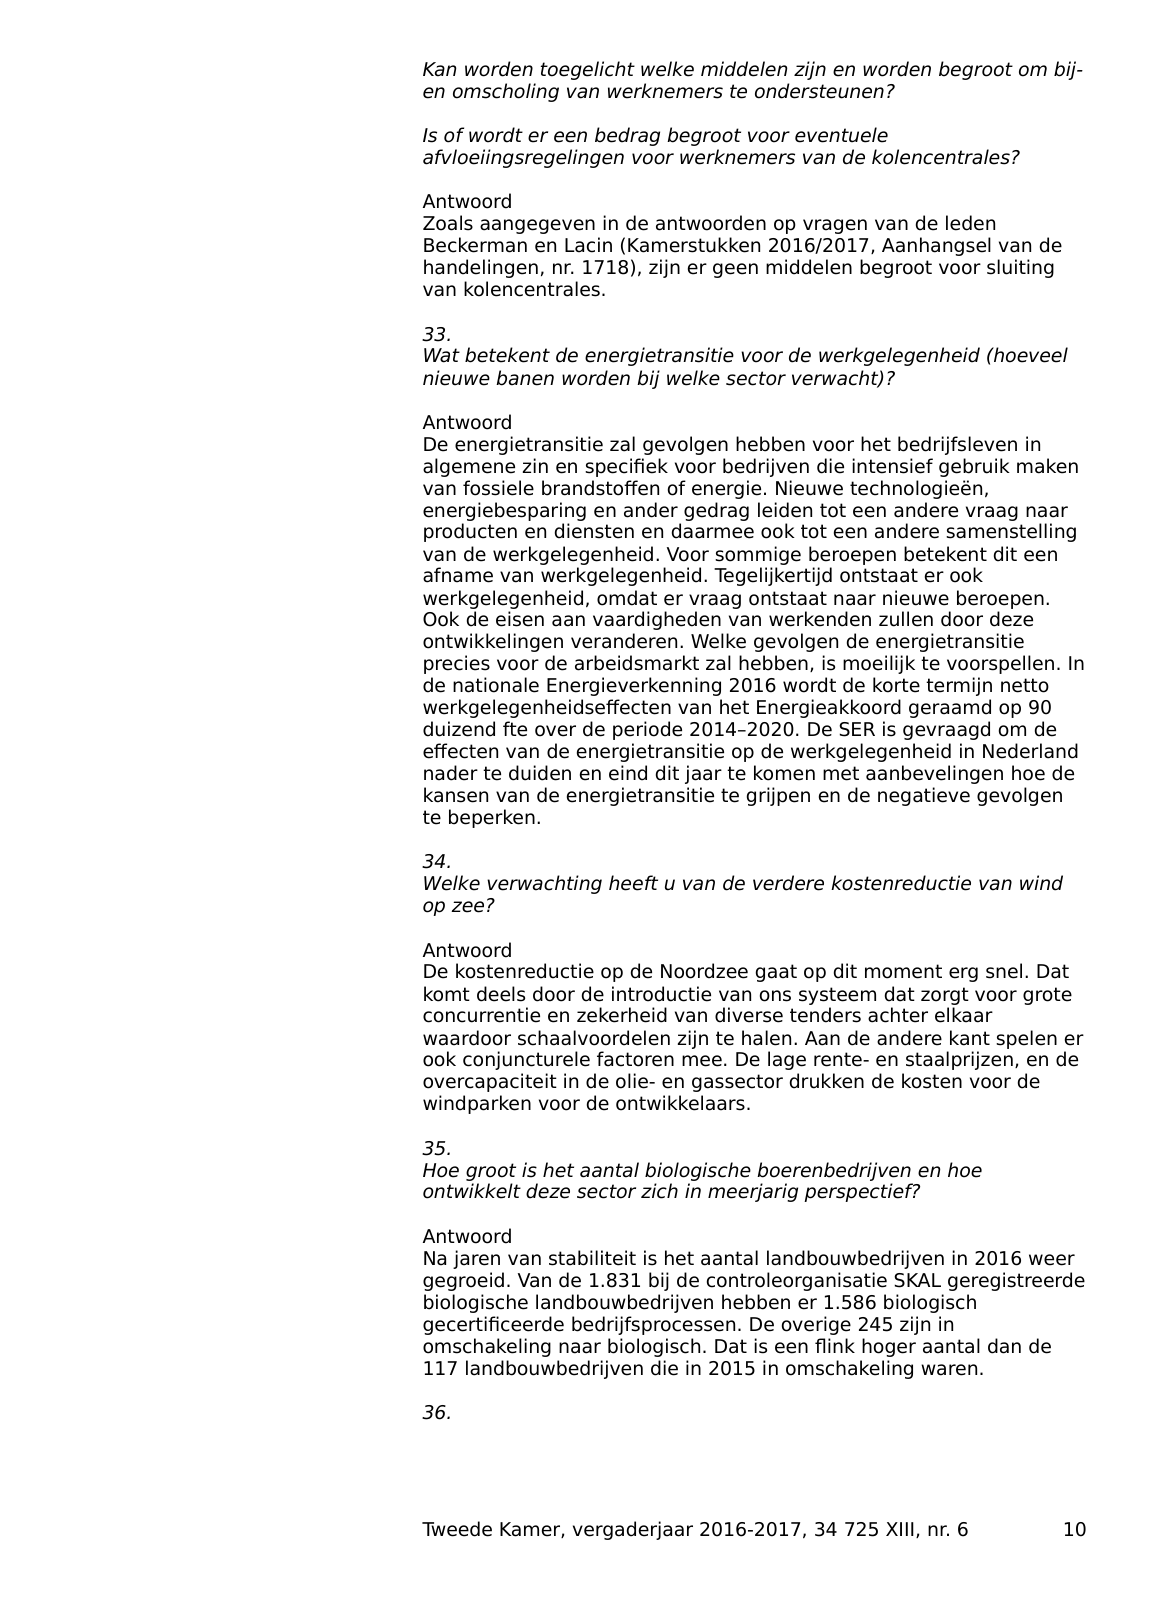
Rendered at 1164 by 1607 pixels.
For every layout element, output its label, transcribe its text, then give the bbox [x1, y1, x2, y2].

text Hoe groot is het aantal biologische boerenbedrijven en hoe ontwikkelt deze sector zich in meerjarig perspectief? [422, 1159, 1087, 1203]
text 35. [422, 1137, 1087, 1159]
text Welke verwachting heeft u van de verdere kostenreductie van wind op zee? [422, 873, 1087, 917]
text 36. [422, 1402, 1087, 1424]
text Kan worden toegelicht welke middelen zijn en worden begroot om bij- en omscholing van werknemers te ondersteunen? [422, 59, 1087, 103]
text Is of wordt er een bedrag begroot voor eventuele afvloeiingsregelingen voor werknemers van de kolencentrales? [422, 125, 1087, 169]
text Antwoord [422, 939, 1087, 961]
text Antwoord [422, 1226, 1087, 1248]
text 34. [422, 851, 1087, 873]
text 33. [422, 323, 1087, 345]
text Zoals aangegeven in de antwoorden op vragen van de leden Beckerman en Lacin (Kamerstukken 2016/2017, Aanhangsel van de handelingen, nr. 1718), zijn er geen middelen begroot voor sluiting van kolencentrales. [422, 213, 1087, 301]
text Antwoord [422, 191, 1087, 213]
text De kostenreductie op de Noordzee gaat op dit moment erg snel. Dat komt deels door de introductie van ons systeem dat zorgt voor grote concurrentie en zekerheid van diverse tenders achter elkaar waardoor schaalvoordelen zijn te halen. Aan de andere kant spelen er ook conjuncturele factoren mee. De lage rente- en staalprijzen, en de overcapaciteit in de olie- en gassector drukken de kosten voor de windparken voor de ontwikkelaars. [422, 961, 1087, 1115]
text Na jaren van stabiliteit is het aantal landbouwbedrijven in 2016 weer gegroeid. Van de 1.831 bij de controleorganisatie SKAL geregistreerde biologische landbouwbedrijven hebben er 1.586 biologisch gecertificeerde bedrijfsprocessen. De overige 245 zijn in omschakeling naar biologisch. Dat is een flink hoger aantal dan de 117 landbouwbedrijven die in 2015 in omschakeling waren. [422, 1248, 1087, 1379]
text De energietransitie zal gevolgen hebben voor het bedrijfsleven in algemene zin en specifiek voor bedrijven die intensief gebruik maken van fossiele brandstoffen of energie. Nieuwe technologieën, energiebesparing en ander gedrag leiden tot een andere vraag naar producten en diensten en daarmee ook tot een andere samenstelling van de werkgelegenheid. Voor sommige beroepen betekent dit een afname van werkgelegenheid. Tegelijkertijd ontstaat er ook werkgelegenheid, omdat er vraag ontstaat naar nieuwe beroepen. Ook de eisen aan vaardigheden van werkenden zullen door deze ontwikkelingen veranderen. Welke gevolgen de energietransitie precies voor de arbeidsmarkt zal hebben, is moeilijk te voorspellen. In de nationale Energieverkenning 2016 wordt de korte termijn netto werkgelegenheidseffecten van het Energieakkoord geraamd op 90 duizend fte over de periode 2014–2020. De SER is gevraagd om de effecten van de energietransitie op de werkgelegenheid in Nederland nader te duiden en eind dit jaar te komen met aanbevelingen hoe de kansen van de energietransitie te grijpen en de negatieve gevolgen te beperken. [422, 433, 1087, 829]
text Antwoord [422, 412, 1087, 433]
text Wat betekent de energietransitie voor de werkgelegenheid (hoeveel nieuwe banen worden bij welke sector verwacht)? [422, 345, 1087, 389]
